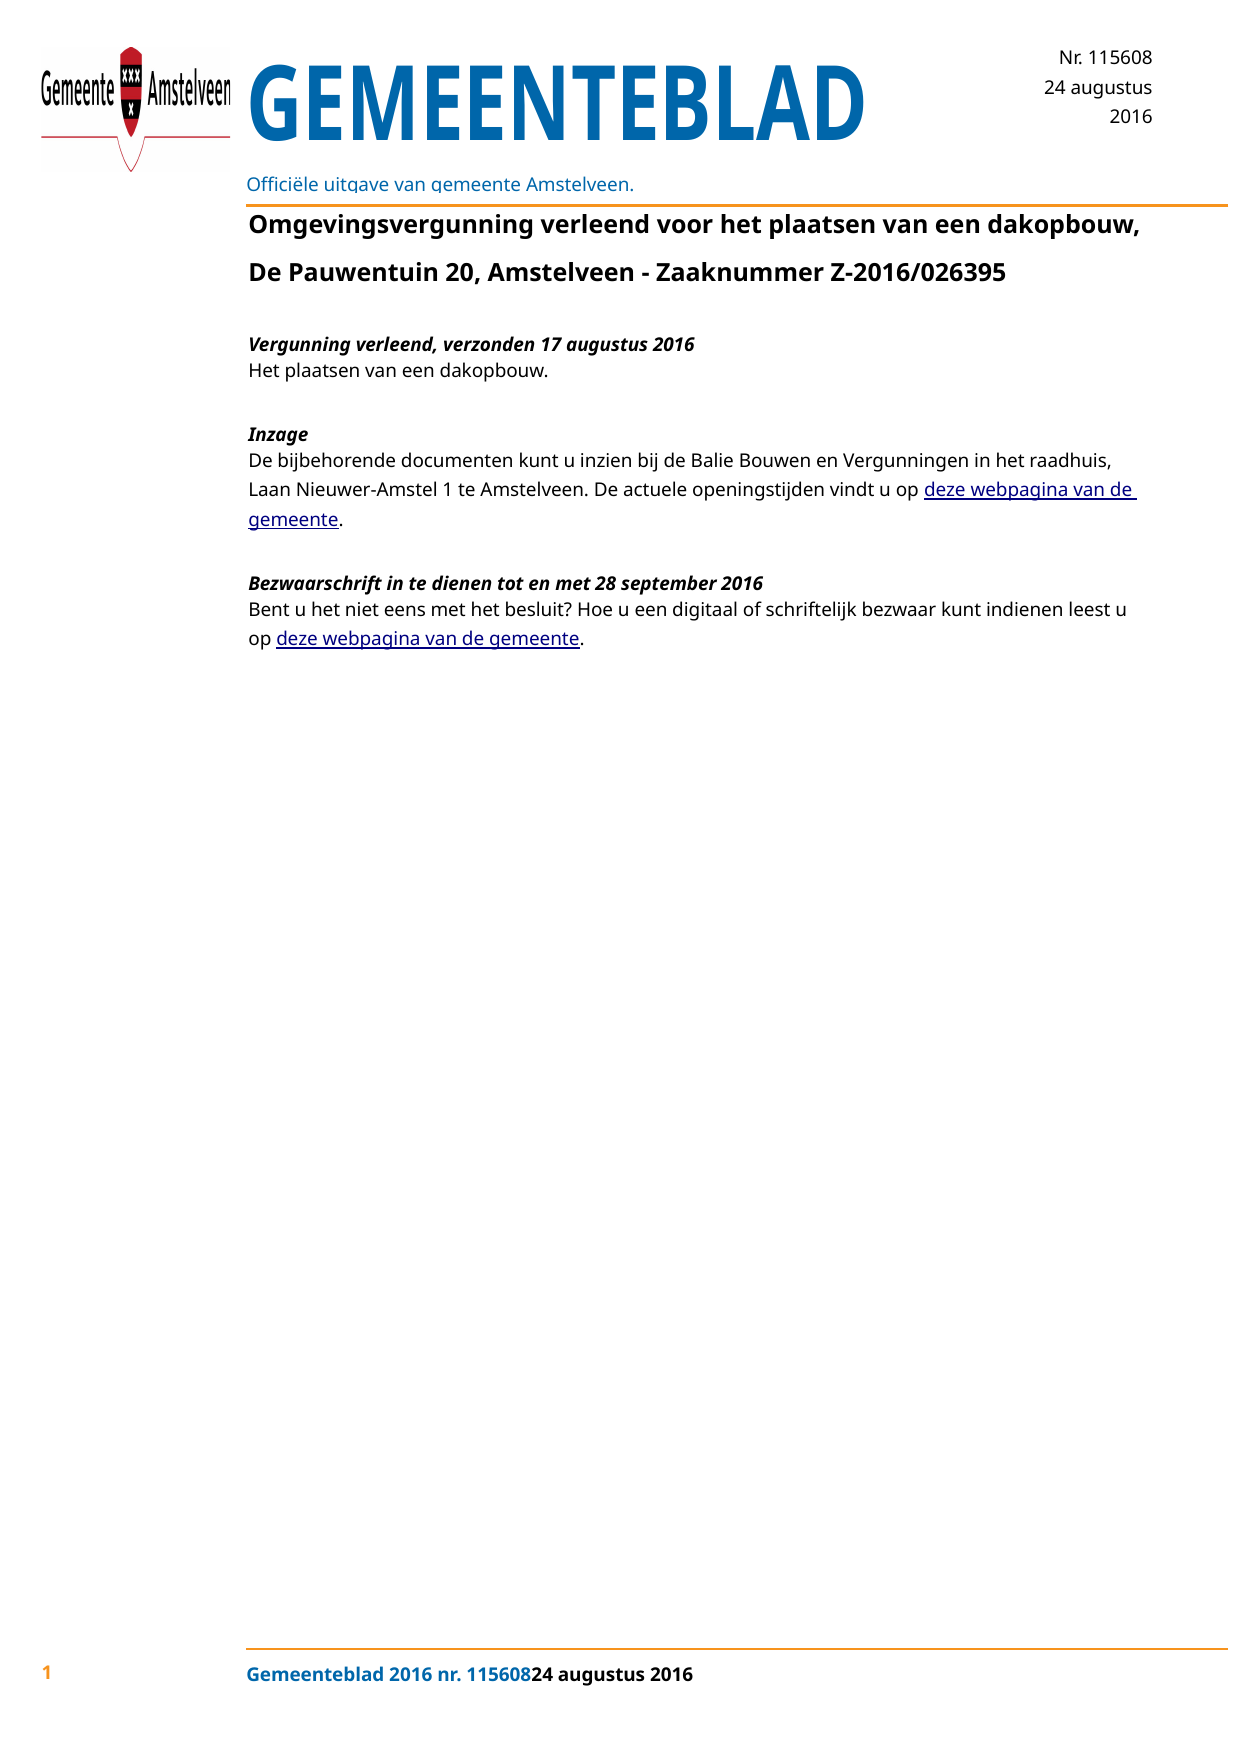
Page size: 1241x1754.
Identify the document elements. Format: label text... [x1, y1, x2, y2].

text Vergunning verleend, verzonden 17 augustus 2016 [248, 331, 1152, 357]
text Bezwaarschrift in te dienen tot en met 28 september 2016 [248, 570, 1152, 596]
text Omgevingsvergunning verleend voor het plaatsen van een dakopbouw, De Pauwentuin 20, Amstelveen - Zaaknummer Z-2016/026395 [248, 207, 1152, 288]
picture [41, 47, 231, 172]
text Bent u het niet eens met het besluit? Hoe u een digitaal of schriftelijk bezwaar kunt indienen leest u op deze webpagina van de gemeente. [248, 596, 1152, 651]
text Het plaatsen van een dakopbouw. [248, 357, 1152, 383]
text De bijbehorende documenten kunt u inzien bij de Balie Bouwen en Vergunningen in het raadhuis, Laan Nieuwer-Amstel 1 te Amstelveen. De actuele openingstijden vindt u op deze webpagina van de gemeente. [248, 447, 1152, 532]
text Inzage [248, 421, 1152, 447]
